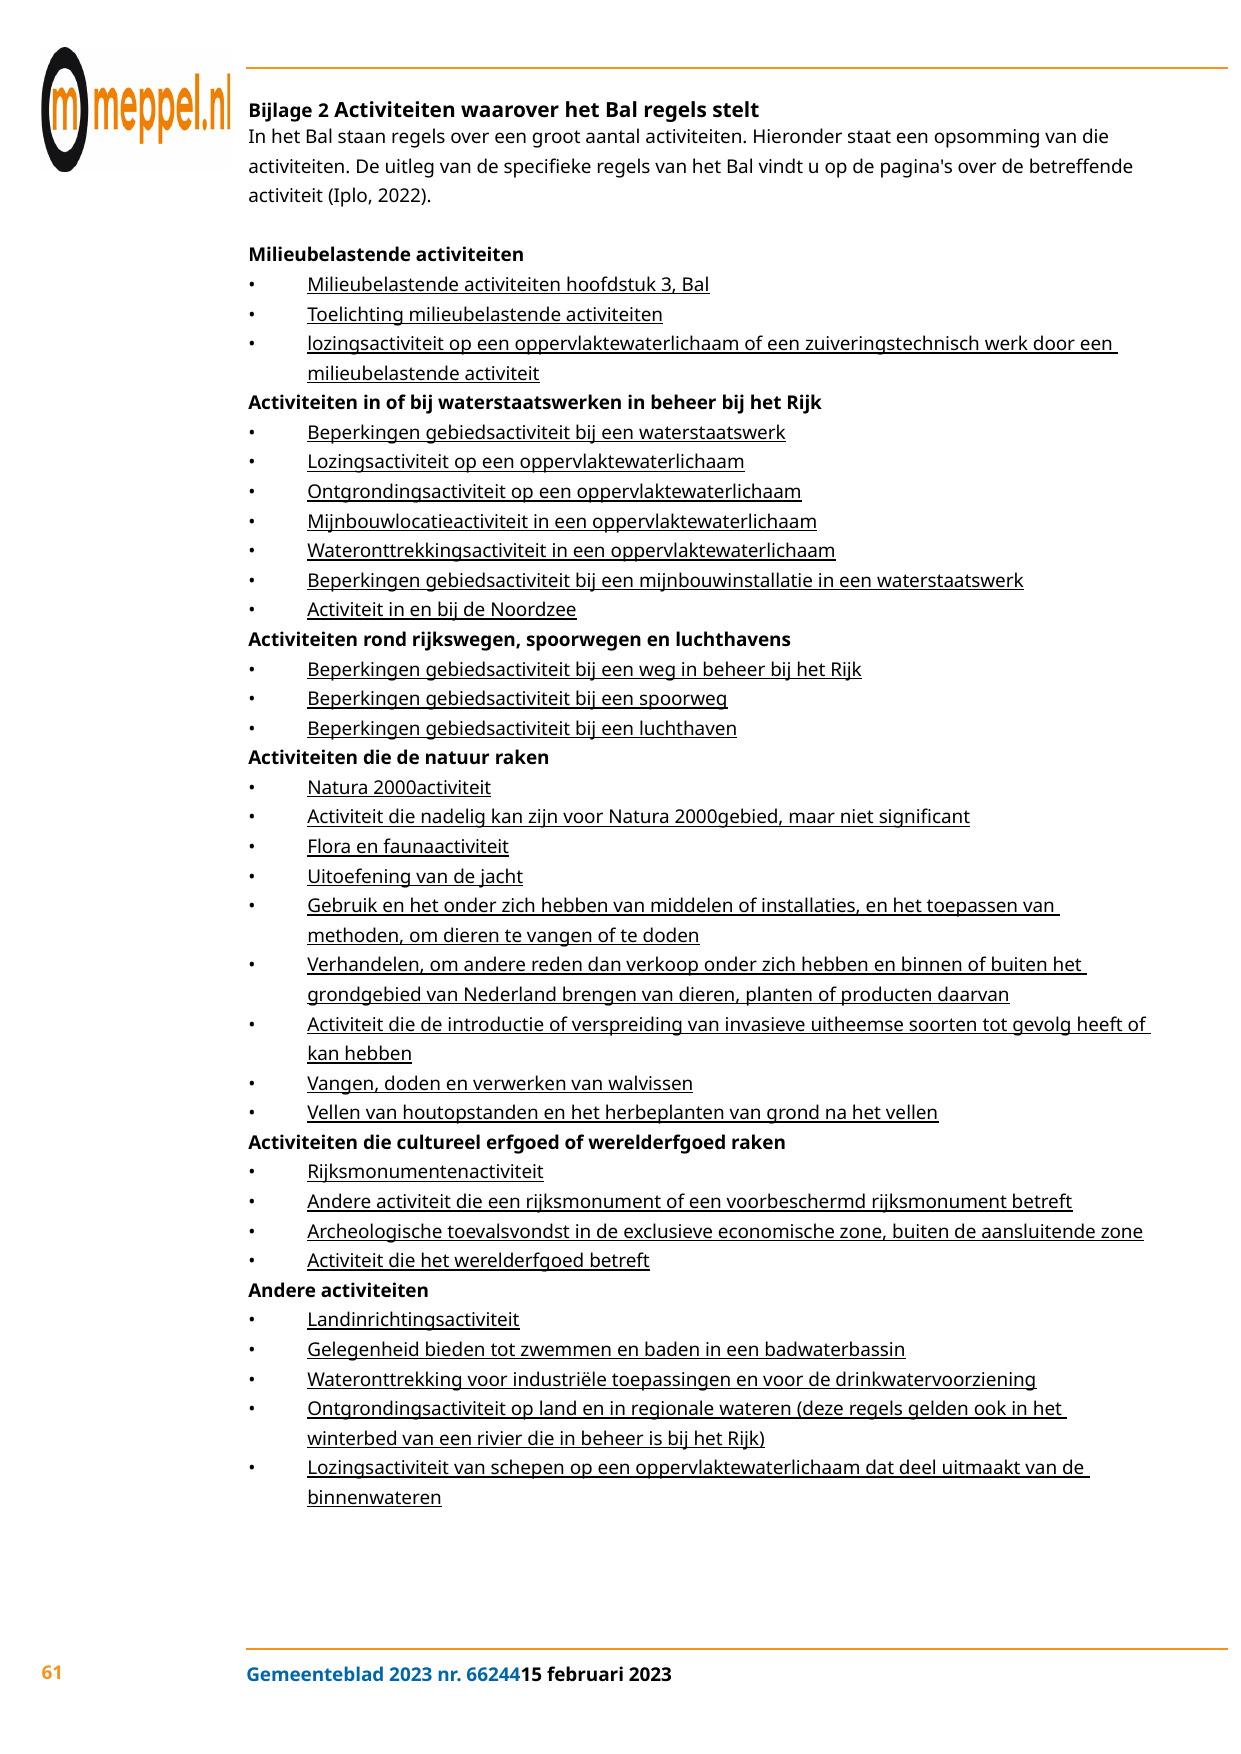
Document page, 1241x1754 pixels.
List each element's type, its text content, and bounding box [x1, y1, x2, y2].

list Activiteit die het werelderfgoed betreft [248, 1247, 1152, 1273]
text Activiteiten die de natuur raken [248, 744, 1152, 770]
list Rijksmonumentenactiviteit [248, 1159, 1152, 1184]
list Ontgrondingsactiviteit op een oppervlaktewaterlichaam [248, 478, 1152, 504]
list Beperkingen gebiedsactiviteit bij een spoorweg [248, 685, 1152, 711]
list Verhandelen, om andere reden dan verkoop onder zich hebben en binnen of buiten het grondgebied van Nederland brengen van dieren, planten of producten daarvan [248, 952, 1152, 1007]
list Uitoefening van de jacht [248, 863, 1152, 889]
list Activiteit die nadelig kan zijn voor Natura 2000gebied, maar niet significant [248, 804, 1152, 829]
text In het Bal staan regels over een groot aantal activiteiten. Hieronder staat een opsomming van die activiteiten. De uitleg van de specifieke regels van het Bal vindt u op de pagina's over de betreffende activiteit (Iplo, 2022). [248, 123, 1152, 208]
list Ontgrondingsactiviteit op land en in regionale wateren (deze regels gelden ook in het winterbed van een rivier die in beheer is bij het Rijk) [248, 1395, 1152, 1451]
list Archeologische toevalsvondst in de exclusieve economische zone, buiten de aansluitende zone [248, 1218, 1152, 1244]
text Activiteiten die cultureel erfgoed of werelderfgoed raken [248, 1129, 1152, 1155]
list Vangen, doden en verwerken van walvissen [248, 1070, 1152, 1096]
picture [41, 47, 231, 172]
list Vellen van houtopstanden en het herbeplanten van grond na het vellen [248, 1099, 1152, 1125]
list Beperkingen gebiedsactiviteit bij een luchthaven [248, 715, 1152, 741]
list Wateronttrekkingsactiviteit in een oppervlaktewaterlichaam [248, 537, 1152, 563]
list Wateronttrekking voor industriële toepassingen en voor de drinkwatervoorziening [248, 1366, 1152, 1392]
list Gelegenheid bieden tot zwemmen en baden in een badwaterbassin [248, 1336, 1152, 1362]
list Mijnbouwlocatieactiviteit in een oppervlaktewaterlichaam [248, 508, 1152, 534]
list Andere activiteit die een rijksmonument of een voorbeschermd rijksmonument betreft [248, 1188, 1152, 1214]
list Lozingsactiviteit op een oppervlaktewaterlichaam [248, 449, 1152, 474]
text Bijlage 2 Activiteiten waarover het Bal regels stelt [248, 95, 1152, 123]
list Activiteit in en bij de Noordzee [248, 597, 1152, 622]
list Milieubelastende activiteiten hoofdstuk 3, Bal [248, 271, 1152, 297]
list Gebruik en het onder zich hebben van middelen of installaties, en het toepassen van methoden, om dieren te vangen of te doden [248, 892, 1152, 948]
list Toelichting milieubelastende activiteiten [248, 301, 1152, 327]
text Activiteiten rond rijkswegen, spoorwegen en luchthavens [248, 626, 1152, 652]
list Landinrichtingsactiviteit [248, 1307, 1152, 1332]
list Lozingsactiviteit van schepen op een oppervlaktewaterlichaam dat deel uitmaakt van de binnenwateren [248, 1454, 1152, 1510]
list Flora en faunaactiviteit [248, 833, 1152, 859]
text Andere activiteiten [248, 1277, 1152, 1303]
list Beperkingen gebiedsactiviteit bij een weg in beheer bij het Rijk [248, 656, 1152, 682]
list Natura 2000activiteit [248, 774, 1152, 800]
text Activiteiten in of bij waterstaatswerken in beheer bij het Rijk [248, 389, 1152, 415]
list Beperkingen gebiedsactiviteit bij een mijnbouwinstallatie in een waterstaatswerk [248, 567, 1152, 593]
list Activiteit die de introductie of verspreiding van invasieve uitheemse soorten tot gevolg heeft of kan hebben [248, 1011, 1152, 1066]
text Milieubelastende activiteiten [248, 242, 1152, 267]
list lozingsactiviteit op een oppervlaktewaterlichaam of een zuiveringstechnisch werk door een milieubelastende activiteit [248, 330, 1152, 386]
list Beperkingen gebiedsactiviteit bij een waterstaatswerk [248, 419, 1152, 445]
